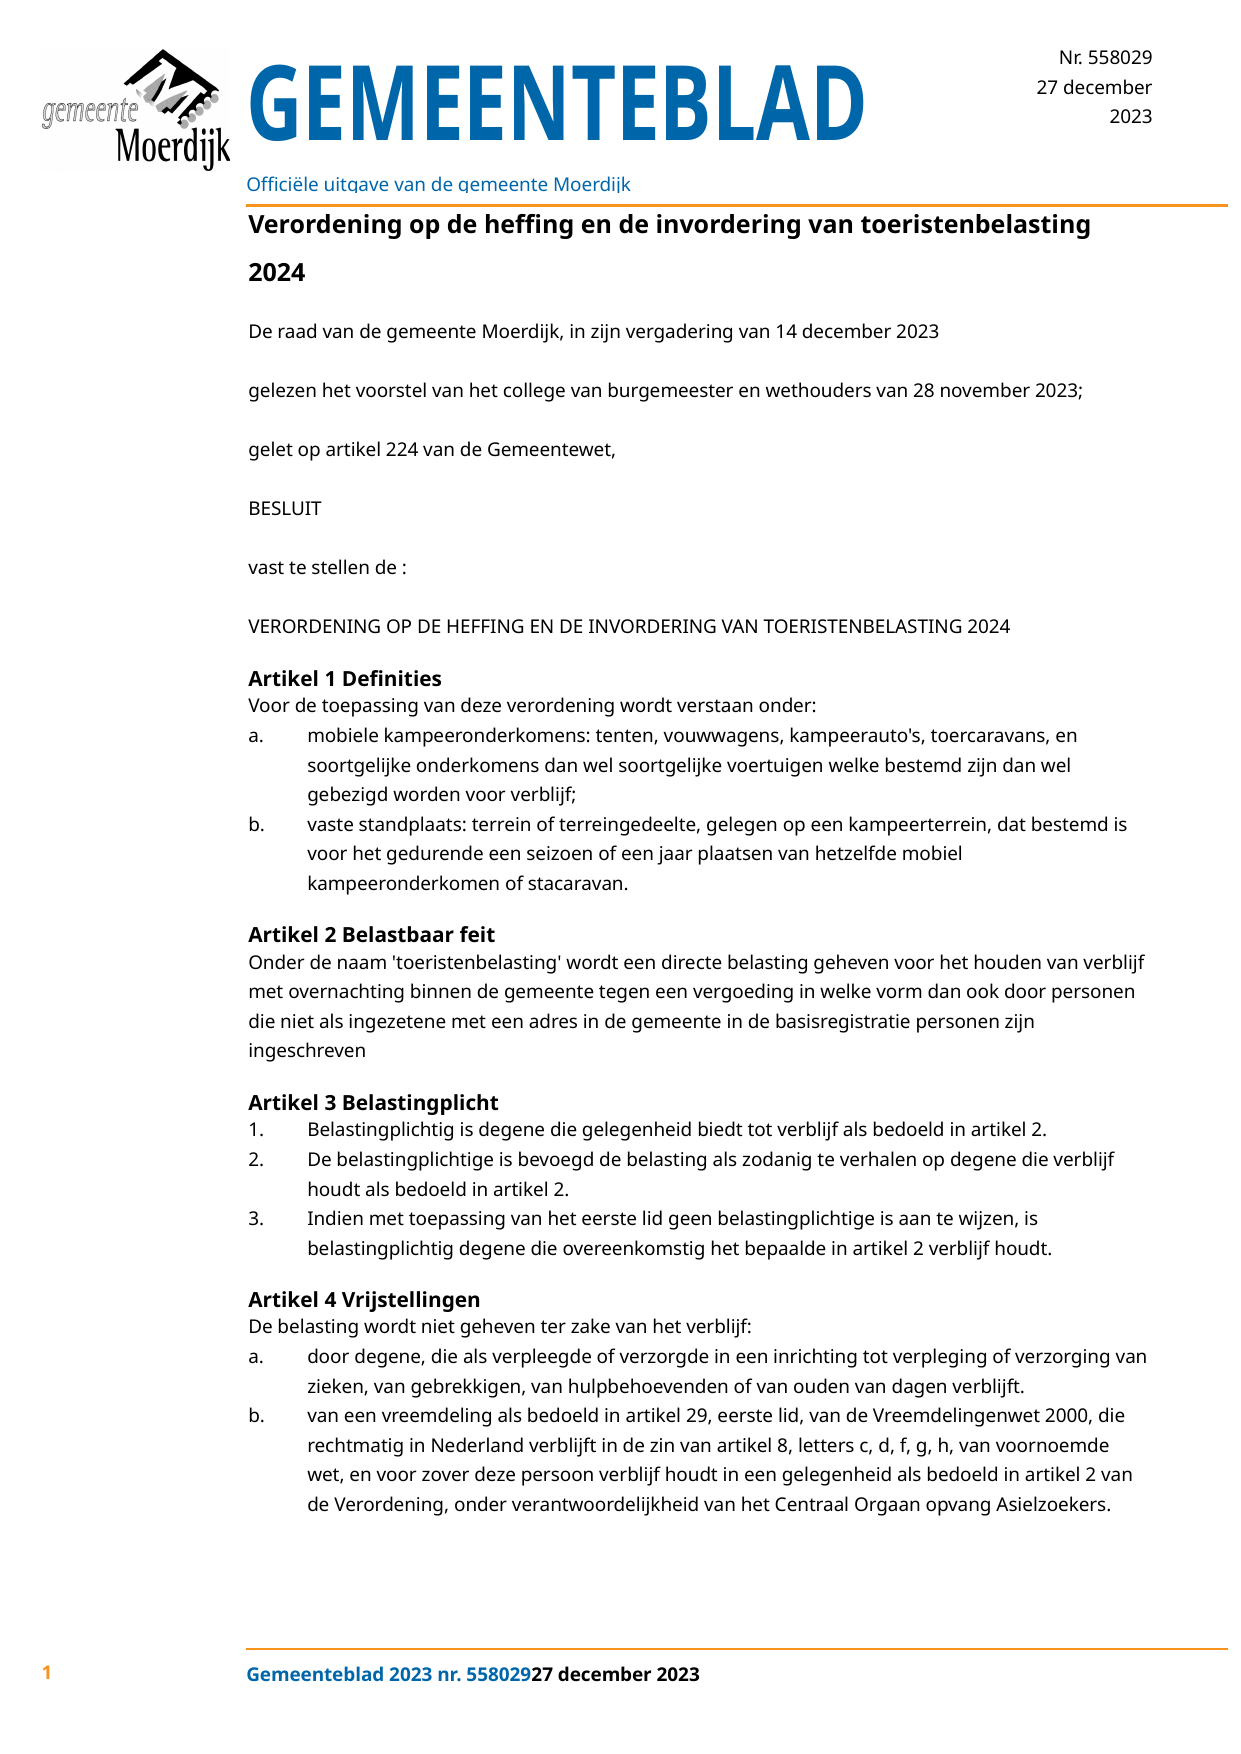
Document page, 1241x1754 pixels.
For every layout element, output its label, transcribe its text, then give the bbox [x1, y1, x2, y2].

text Artikel 4 Vrijstellingen [248, 1285, 1152, 1314]
text gelet op artikel 224 van de Gemeentewet, [248, 436, 1152, 462]
list van een vreemdeling als bedoeld in artikel 29, eerste lid, van de Vreemdelingenwet 2000, die rechtmatig in Nederland verblijft in de zin van artikel 8, letters c, d, f, g, h, van voornoemde wet, en voor zover deze persoon verblijf houdt in een gelegenheid als bedoeld in artikel 2 van de Verordening, onder verantwoordelijkheid van het Centraal Orgaan opvang Asielzoekers. [248, 1402, 1152, 1517]
text gelezen het voorstel van het college van burgemeester en wethouders van 28 november 2023; [248, 377, 1152, 403]
text Artikel 2 Belastbaar feit [248, 921, 1152, 949]
list De belastingplichtige is bevoegd de belasting als zodanig te verhalen op degene die verblijf houdt als bedoeld in artikel 2. [248, 1146, 1152, 1201]
text De belasting wordt niet geheven ter zake van het verblijf: [248, 1314, 1152, 1339]
list Belastingplichtig is degene die gelegenheid biedt tot verblijf als bedoeld in artikel 2. [248, 1117, 1152, 1142]
text VERORDENING OP DE HEFFING EN DE INVORDERING VAN TOERISTENBELASTING 2024 [248, 614, 1152, 639]
text Onder de naam 'toeristenbelasting' wordt een directe belasting geheven voor het houden van verblijf met overnachting binnen de gemeente tegen een vergoeding in welke vorm dan ook door personen die niet als ingezetene met een adres in de gemeente in de basisregistratie personen zijn ingeschreven [248, 949, 1152, 1063]
text Artikel 3 Belastingplicht [248, 1088, 1152, 1117]
text De raad van de gemeente Moerdijk, in zijn vergadering van 14 december 2023 [248, 318, 1152, 344]
list door degene, die als verpleegde of verzorgde in een inrichting tot verpleging of verzorging van zieken, van gebrekkigen, van hulpbehoevenden of van ouden van dagen verblijft. [248, 1343, 1152, 1399]
text BESLUIT [248, 495, 1152, 521]
list Indien met toepassing van het eerste lid geen belastingplichtige is aan te wijzen, is belastingplichtig degene die overeenkomstig het bepaalde in artikel 2 verblijf houdt. [248, 1205, 1152, 1261]
picture [41, 47, 231, 172]
text Voor de toepassing van deze verordening wordt verstaan onder: [248, 693, 1152, 718]
text Artikel 1 Definities [248, 664, 1152, 693]
text Verordening op de heffing en de invordering van toeristenbelasting 2024 [248, 207, 1152, 288]
text vast te stellen de : [248, 554, 1152, 580]
list vaste standplaats: terrein of terreingedeelte, gelegen op een kampeerterrein, dat bestemd is voor het gedurende een seizoen of een jaar plaatsen van hetzelfde mobiel kampeeronderkomen of stacaravan. [248, 811, 1152, 896]
list mobiele kampeeronderkomens: tenten, vouwwagens, kampeerauto's, toercaravans, en soortgelijke onderkomens dan wel soortgelijke voertuigen welke bestemd zijn dan wel gebezigd worden voor verblijf; [248, 722, 1152, 807]
